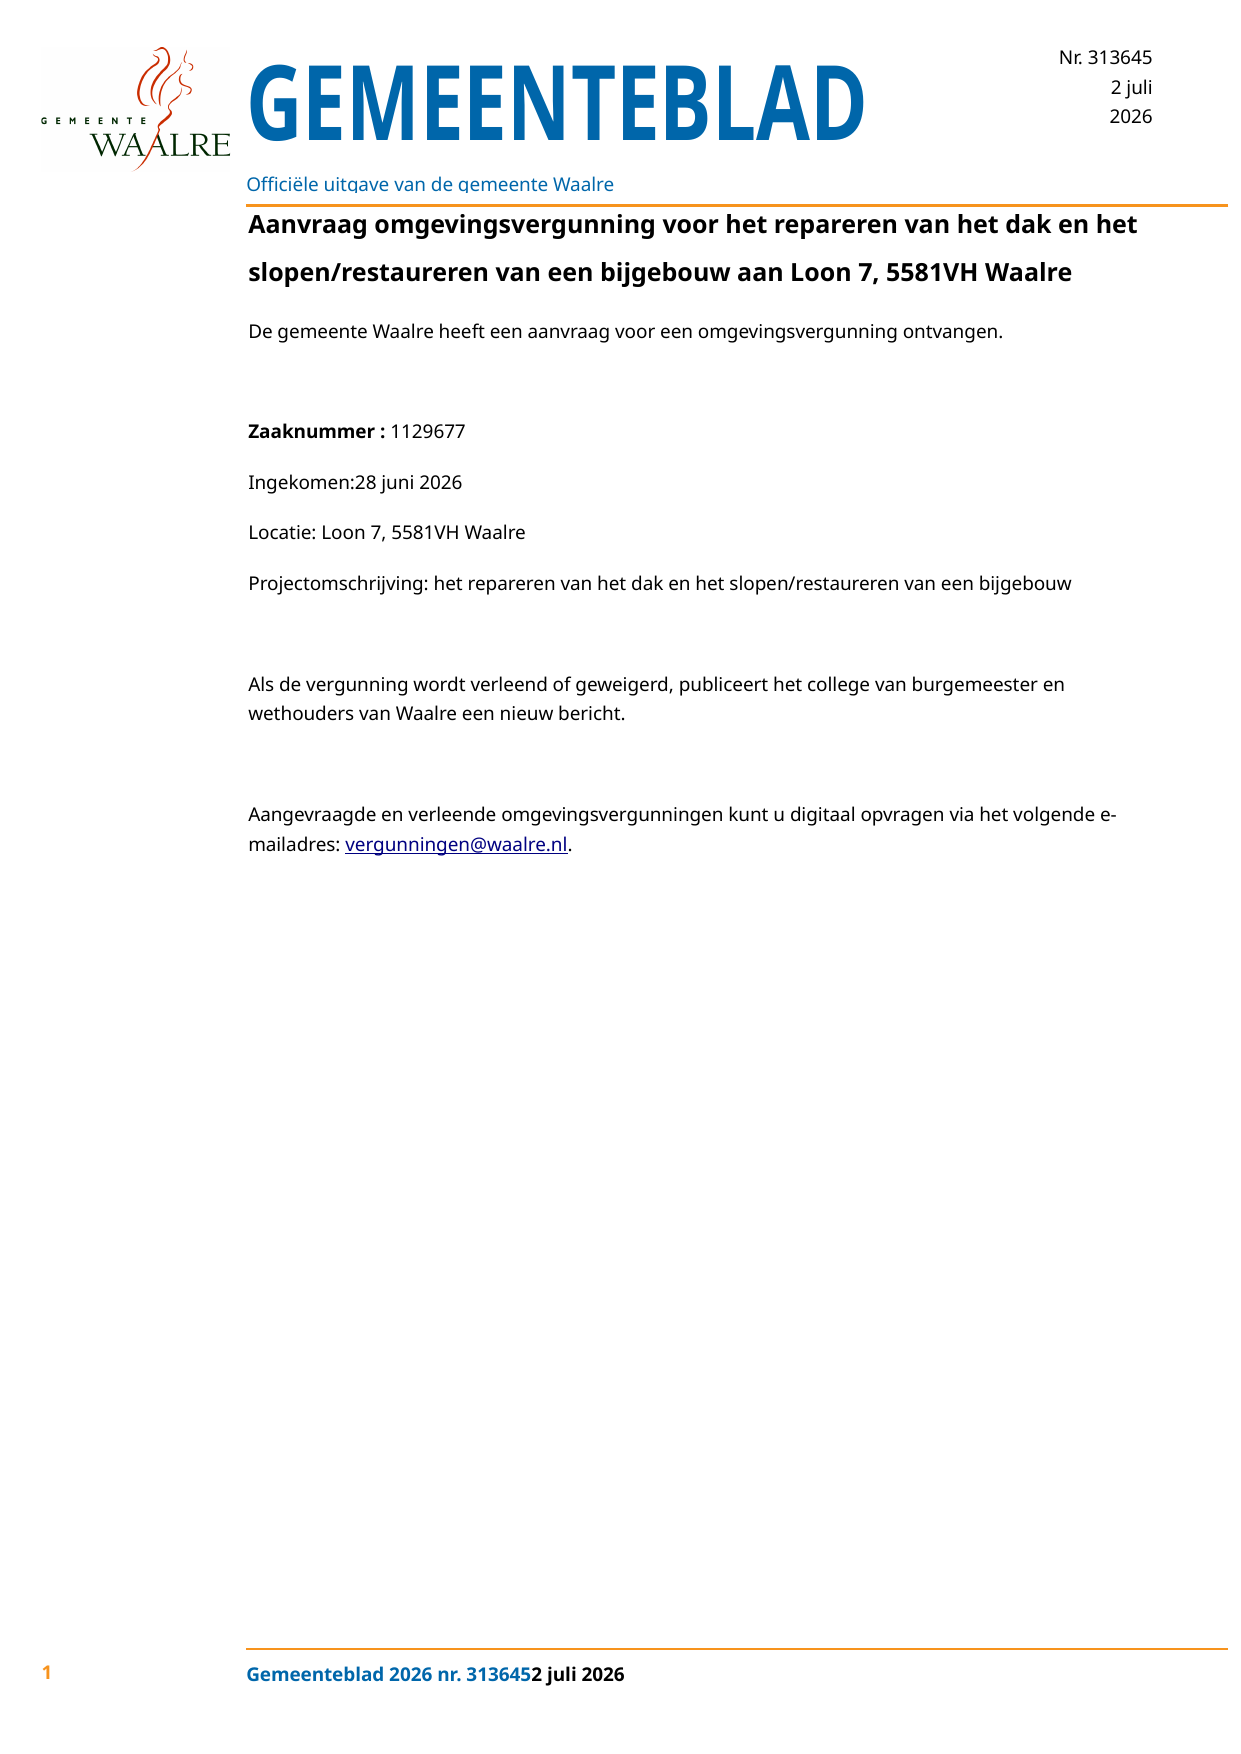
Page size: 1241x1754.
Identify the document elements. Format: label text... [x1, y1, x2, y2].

text Als de vergunning wordt verleend of geweigerd, publiceert het college van burgemeester en wethouders van Waalre een nieuw bericht. [248, 671, 1152, 726]
text Aanvraag omgevingsvergunning voor het repareren van het dak en het slopen/restaureren van een bijgebouw aan Loon 7, 5581VH Waalre [248, 207, 1152, 288]
text Locatie: Loon 7, 5581VH Waalre [248, 519, 1152, 545]
text De gemeente Waalre heeft een aanvraag voor een omgevingsvergunning ontvangen. [248, 318, 1152, 344]
picture [41, 47, 231, 172]
text Ingekomen:28 juni 2026 [248, 469, 1152, 495]
text Zaaknummer : 1129677 [248, 419, 1152, 444]
text Projectomschrijving: het repareren van het dak en het slopen/restaureren van een bijgebouw [248, 570, 1152, 596]
text Aangevraagde en verleende omgevingsvergunningen kunt u digitaal opvragen via het volgende e-mailadres: vergunningen@waalre.nl. [248, 801, 1152, 857]
